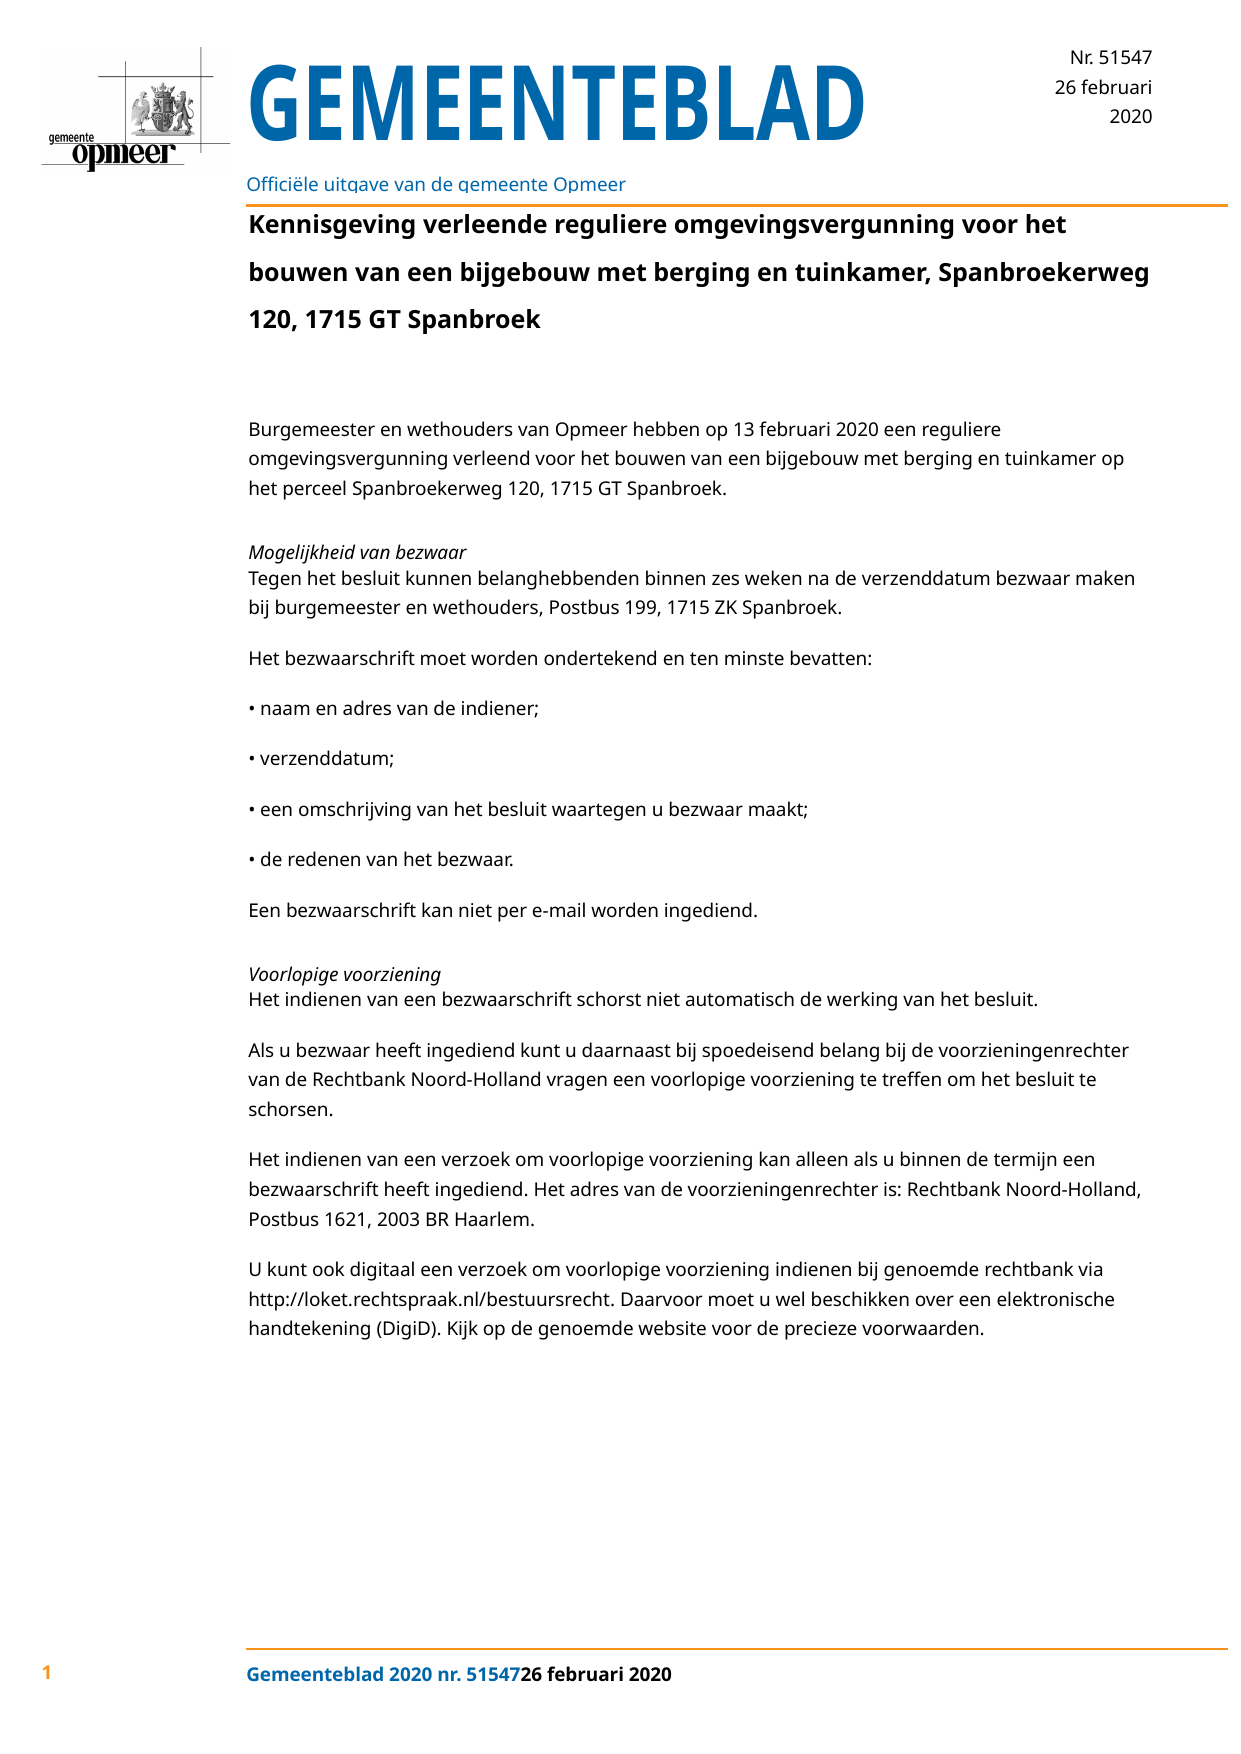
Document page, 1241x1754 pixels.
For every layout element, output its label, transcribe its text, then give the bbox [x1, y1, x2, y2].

text Als u bezwaar heeft ingediend kunt u daarnaast bij spoedeisend belang bij de voorzieningenrechter van de Rechtbank Noord-Holland vragen een voorlopige voorziening te treffen om het besluit te schorsen. [248, 1037, 1152, 1122]
text • een omschrijving van het besluit waartegen u bezwaar maakt; [248, 796, 1152, 822]
text Het indienen van een verzoek om voorlopige voorziening kan alleen als u binnen de termijn een bezwaarschrift heeft ingediend. Het adres van de voorzieningenrechter is: Rechtbank Noord-Holland, Postbus 1621, 2003 BR Haarlem. [248, 1147, 1152, 1231]
text Het bezwaarschrift moet worden ondertekend en ten minste bevatten: [248, 645, 1152, 671]
text U kunt ook digitaal een verzoek om voorlopige voorziening indienen bij genoemde rechtbank via http://loket.rechtspraak.nl/bestuursrecht. Daarvoor moet u wel beschikken over een elektronische handtekening (DigiD). Kijk op de genoemde website voor de precieze voorwaarden. [248, 1256, 1152, 1341]
text Mogelijkheid van bezwaar [248, 539, 1152, 565]
picture [41, 47, 231, 172]
text Voorlopige voorziening [248, 961, 1152, 987]
text Het indienen van een bezwaarschrift schorst niet automatisch de werking van het besluit. [248, 987, 1152, 1012]
text Kennisgeving verleende reguliere omgevingsvergunning voor het bouwen van een bijgebouw met berging en tuinkamer, Spanbroekerweg 120, 1715 GT Spanbroek [248, 207, 1152, 336]
text • de redenen van het bezwaar. [248, 846, 1152, 872]
text Tegen het besluit kunnen belanghebbenden binnen zes weken na de verzenddatum bezwaar maken bij burgemeester en wethouders, Postbus 199, 1715 ZK Spanbroek. [248, 565, 1152, 620]
text Een bezwaarschrift kan niet per e-mail worden ingediend. [248, 897, 1152, 923]
text • verzenddatum; [248, 746, 1152, 771]
text • naam en adres van de indiener; [248, 695, 1152, 721]
text Burgemeester en wethouders van Opmeer hebben op 13 februari 2020 een reguliere omgevingsvergunning verleend voor het bouwen van een bijgebouw met berging en tuinkamer op het perceel Spanbroekerweg 120, 1715 GT Spanbroek. [248, 416, 1152, 501]
